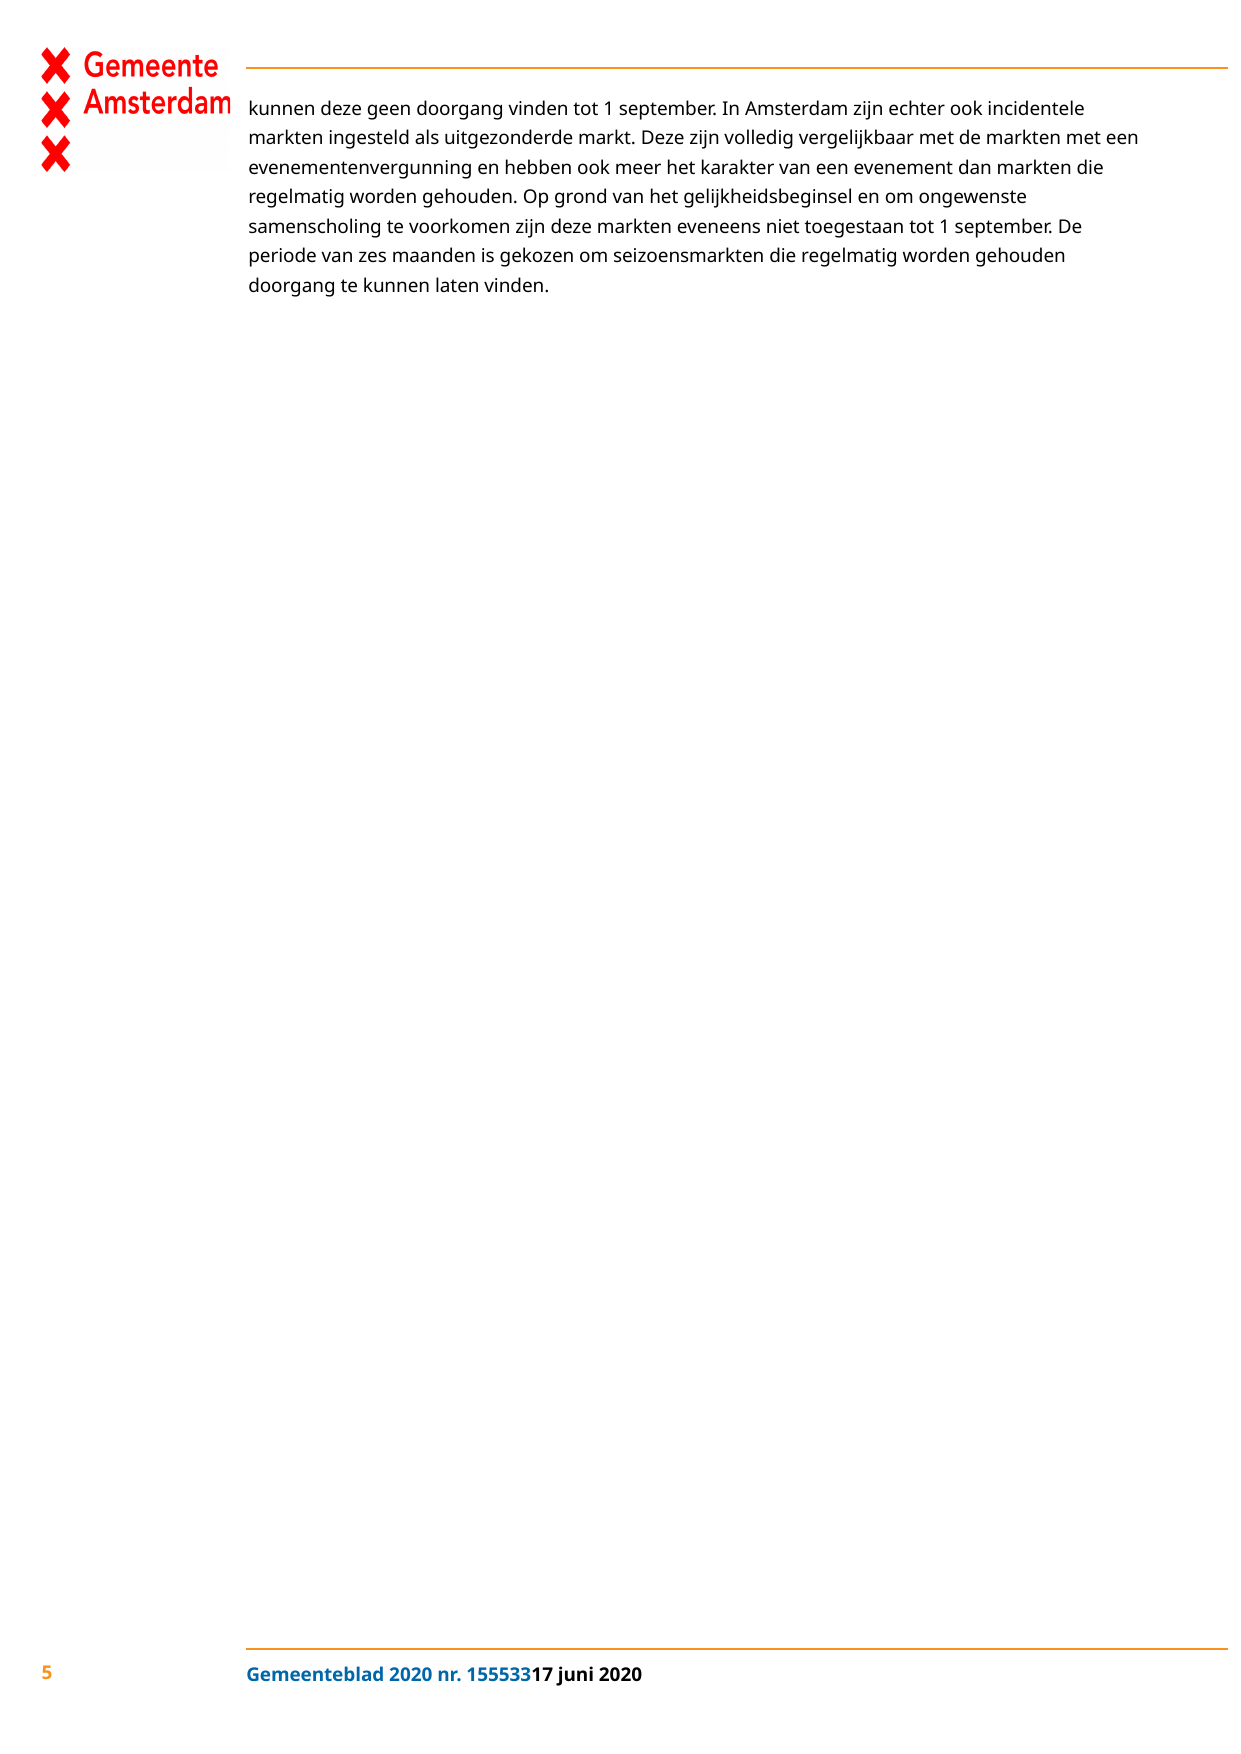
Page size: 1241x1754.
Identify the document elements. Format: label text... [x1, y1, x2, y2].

picture [41, 47, 231, 172]
text kunnen deze geen doorgang vinden tot 1 september. In Amsterdam zijn echter ook incidentele markten ingesteld als uitgezonderde markt. Deze zijn volledig vergelijkbaar met de markten met een evenementenvergunning en hebben ook meer het karakter van een evenement dan markten die regelmatig worden gehouden. Op grond van het gelijkheidsbeginsel en om ongewenste samenscholing te voorkomen zijn deze markten eveneens niet toegestaan tot 1 september. De periode van zes maanden is gekozen om seizoensmarkten die regelmatig worden gehouden doorgang te kunnen laten vinden. [248, 95, 1152, 298]
